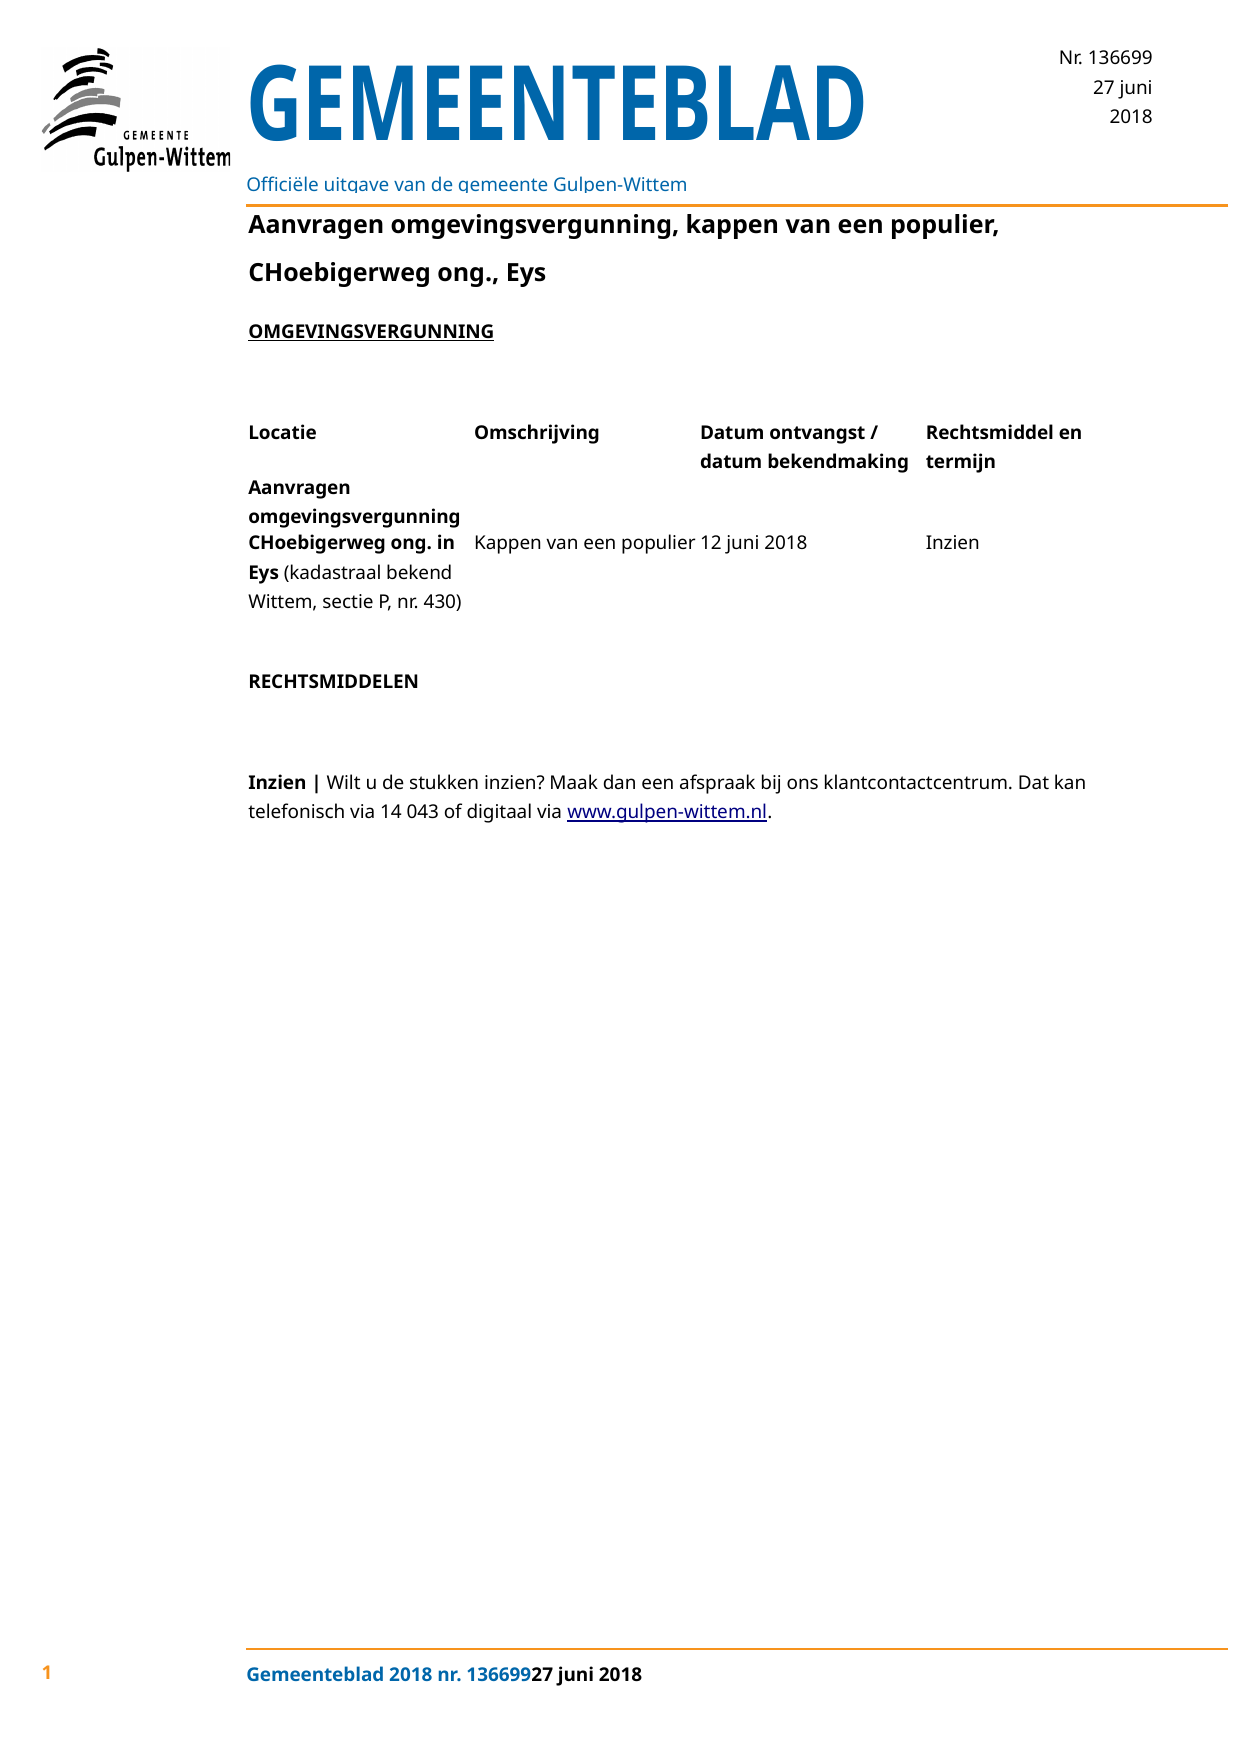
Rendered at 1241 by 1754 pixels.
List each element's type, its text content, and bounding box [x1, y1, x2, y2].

picture [41, 47, 231, 172]
text Inzien | Wilt u de stukken inzien? Maak dan een afspraak bij ons klantcontactcentrum. Dat kan telefonisch via 14 043 of digitaal via www.gulpen-wittem.nl. [248, 769, 1152, 824]
table_cell [700, 474, 926, 529]
table_header Omschrijving [474, 419, 700, 474]
text OMGEVINGSVERGUNNING [248, 318, 1152, 344]
table_cell [926, 474, 1152, 529]
text Aanvragen omgevingsvergunning, kappen van een populier, CHoebigerweg ong., Eys [248, 207, 1152, 288]
table_header Datum ontvangst / datum bekendmaking [700, 419, 926, 474]
table_cell 12 juni 2018 [700, 530, 926, 614]
table_cell Inzien [926, 530, 1152, 614]
table_cell Aanvragen omgevingsvergunning [248, 474, 474, 529]
table_cell CHoebigerweg ong. in Eys (kadastraal bekend Wittem, sectie P, nr. 430) [248, 530, 474, 614]
table_header Locatie [248, 419, 474, 474]
table_header Rechtsmiddel en termijn [926, 419, 1152, 474]
text RECHTSMIDDELEN [248, 668, 1152, 694]
table_cell [474, 474, 700, 529]
table_cell Kappen van een populier [474, 530, 700, 614]
